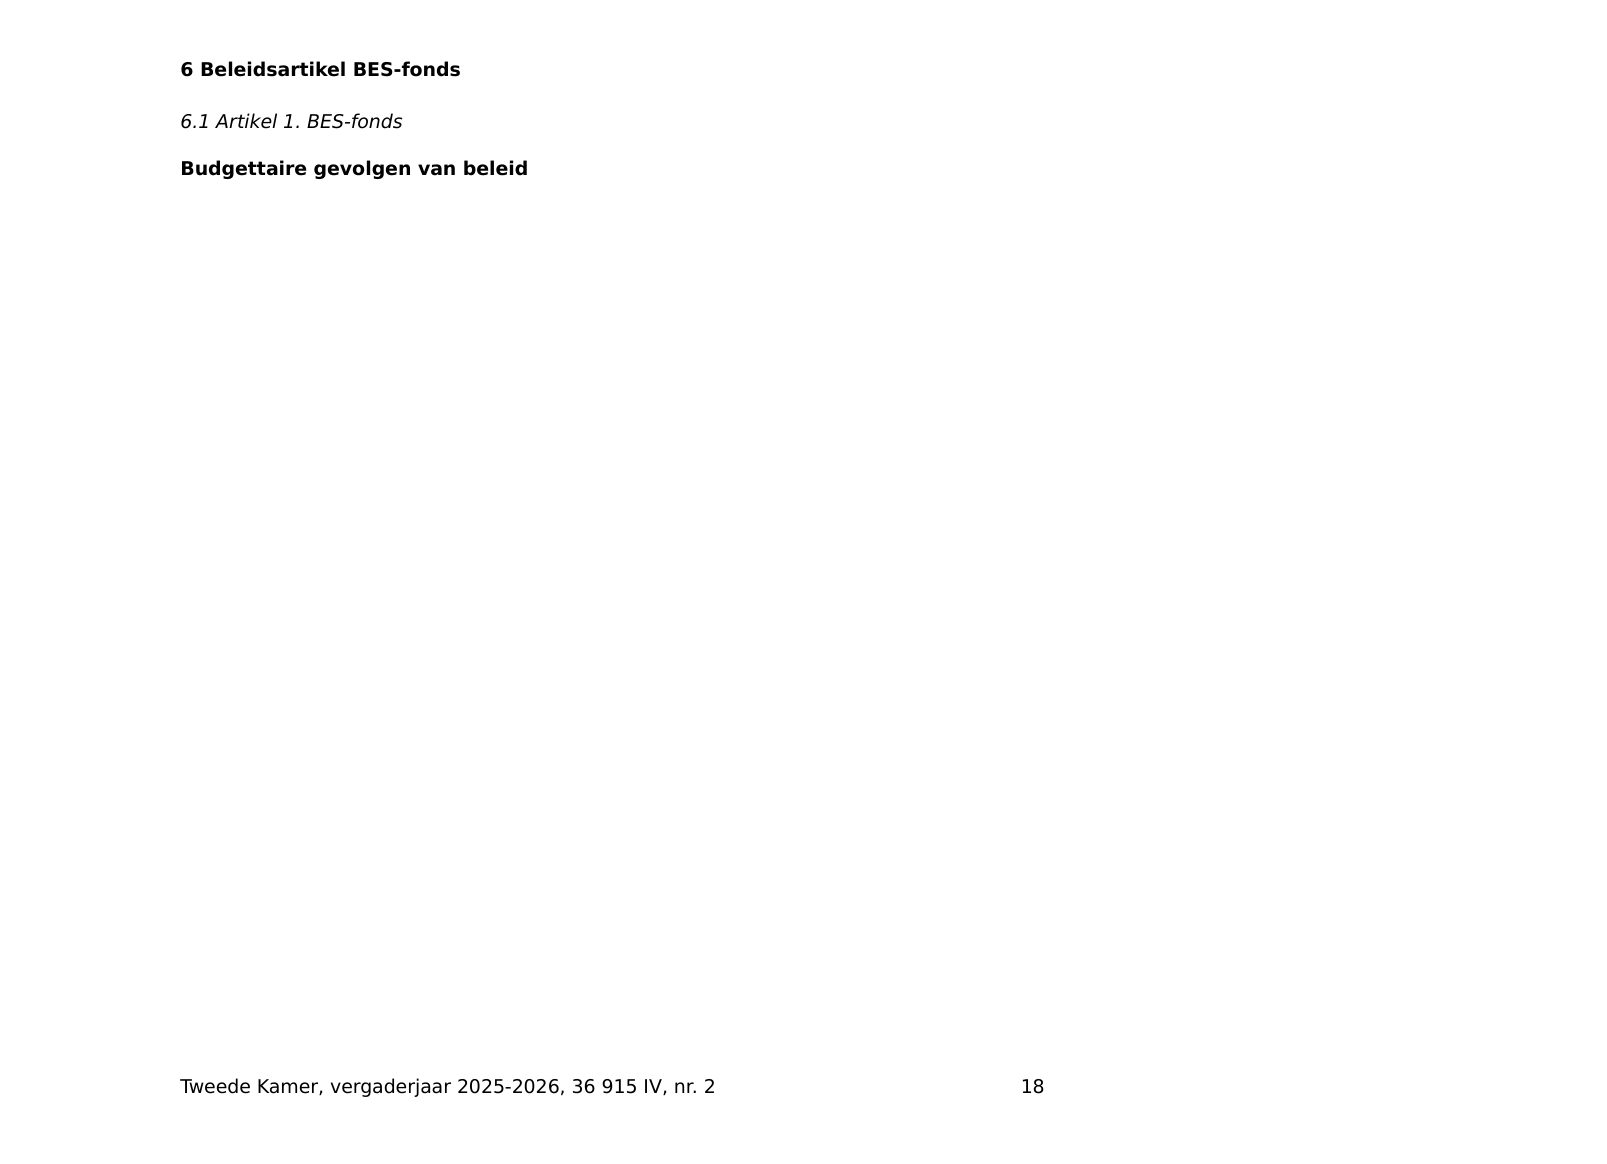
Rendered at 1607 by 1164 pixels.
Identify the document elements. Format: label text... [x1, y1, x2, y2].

subtitle Budgettaire gevolgen van beleid [180, 158, 1529, 180]
subtitle 6.1 Artikel 1. BES-fonds [180, 111, 1529, 133]
subtitle 6 Beleidsartikel BES-fonds [180, 59, 1529, 81]
